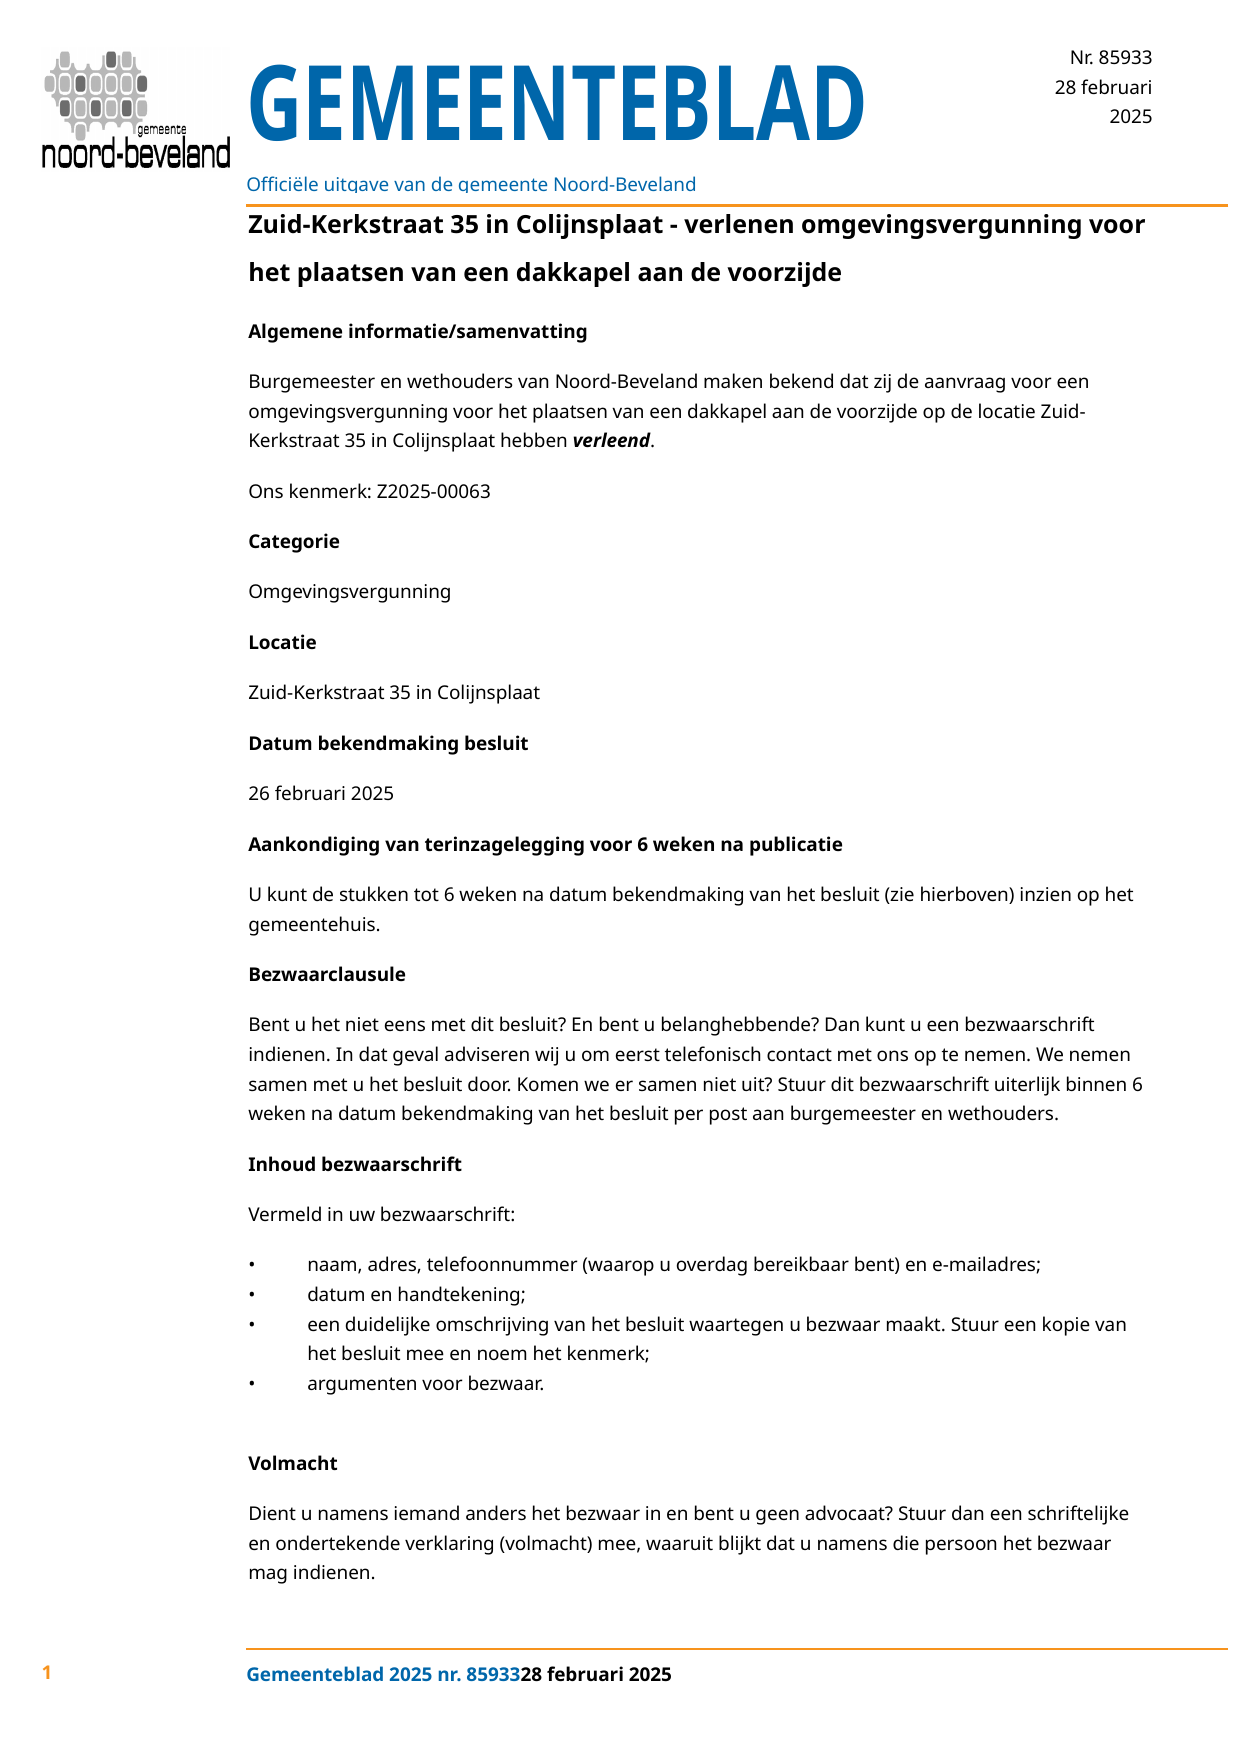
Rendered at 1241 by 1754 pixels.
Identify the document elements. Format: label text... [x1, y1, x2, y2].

text Categorie [248, 528, 1152, 554]
text Inhoud bezwaarschrift [248, 1151, 1152, 1177]
text Volmacht [248, 1450, 1152, 1476]
text Zuid-Kerkstraat 35 in Colijnsplaat [248, 679, 1152, 705]
text Omgevingsvergunning [248, 579, 1152, 604]
text Dient u namens iemand anders het bezwaar in en bent u geen advocaat? Stuur dan een schriftelijke en ondertekende verklaring (volmacht) mee, waaruit blijkt dat u namens die persoon het bezwaar mag indienen. [248, 1500, 1152, 1585]
picture [41, 47, 231, 172]
text Locatie [248, 629, 1152, 655]
text Vermeld in uw bezwaarschrift: [248, 1201, 1152, 1227]
text Zuid-Kerkstraat 35 in Colijnsplaat - verlenen omgevingsvergunning voor het plaatsen van een dakkapel aan de voorzijde [248, 207, 1152, 288]
text Burgemeester en wethouders van Noord-Beveland maken bekend dat zij de aanvraag voor een omgevingsvergunning voor het plaatsen van een dakkapel aan de voorzijde op de locatie Zuid-Kerkstraat 35 in Colijnsplaat hebben verleend. [248, 368, 1152, 453]
text Bezwaarclausule [248, 961, 1152, 987]
text Aankondiging van terinzagelegging voor 6 weken na publicatie [248, 831, 1152, 857]
text Datum bekendmaking besluit [248, 730, 1152, 756]
text 26 februari 2025 [248, 780, 1152, 806]
text U kunt de stukken tot 6 weken na datum bekendmaking van het besluit (zie hierboven) inzien op het gemeentehuis. [248, 881, 1152, 937]
list datum en handtekening; [248, 1281, 1152, 1307]
text Bent u het niet eens met dit besluit? En bent u belanghebbende? Dan kunt u een bezwaarschrift indienen. In dat geval adviseren wij u om eerst telefonisch contact met ons op te nemen. We nemen samen met u het besluit door. Komen we er samen niet uit? Stuur dit bezwaarschrift uiterlijk binnen 6 weken na datum bekendmaking van het besluit per post aan burgemeester en wethouders. [248, 1012, 1152, 1126]
list argumenten voor bezwaar. [248, 1370, 1152, 1396]
list een duidelijke omschrijving van het besluit waartegen u bezwaar maakt. Stuur een kopie van het besluit mee en noem het kenmerk; [248, 1311, 1152, 1366]
list naam, adres, telefoonnummer (waarop u overdag bereikbaar bent) en e-mailadres; [248, 1252, 1152, 1277]
text Algemene informatie/samenvatting [248, 318, 1152, 344]
text Ons kenmerk: Z2025-00063 [248, 478, 1152, 504]
